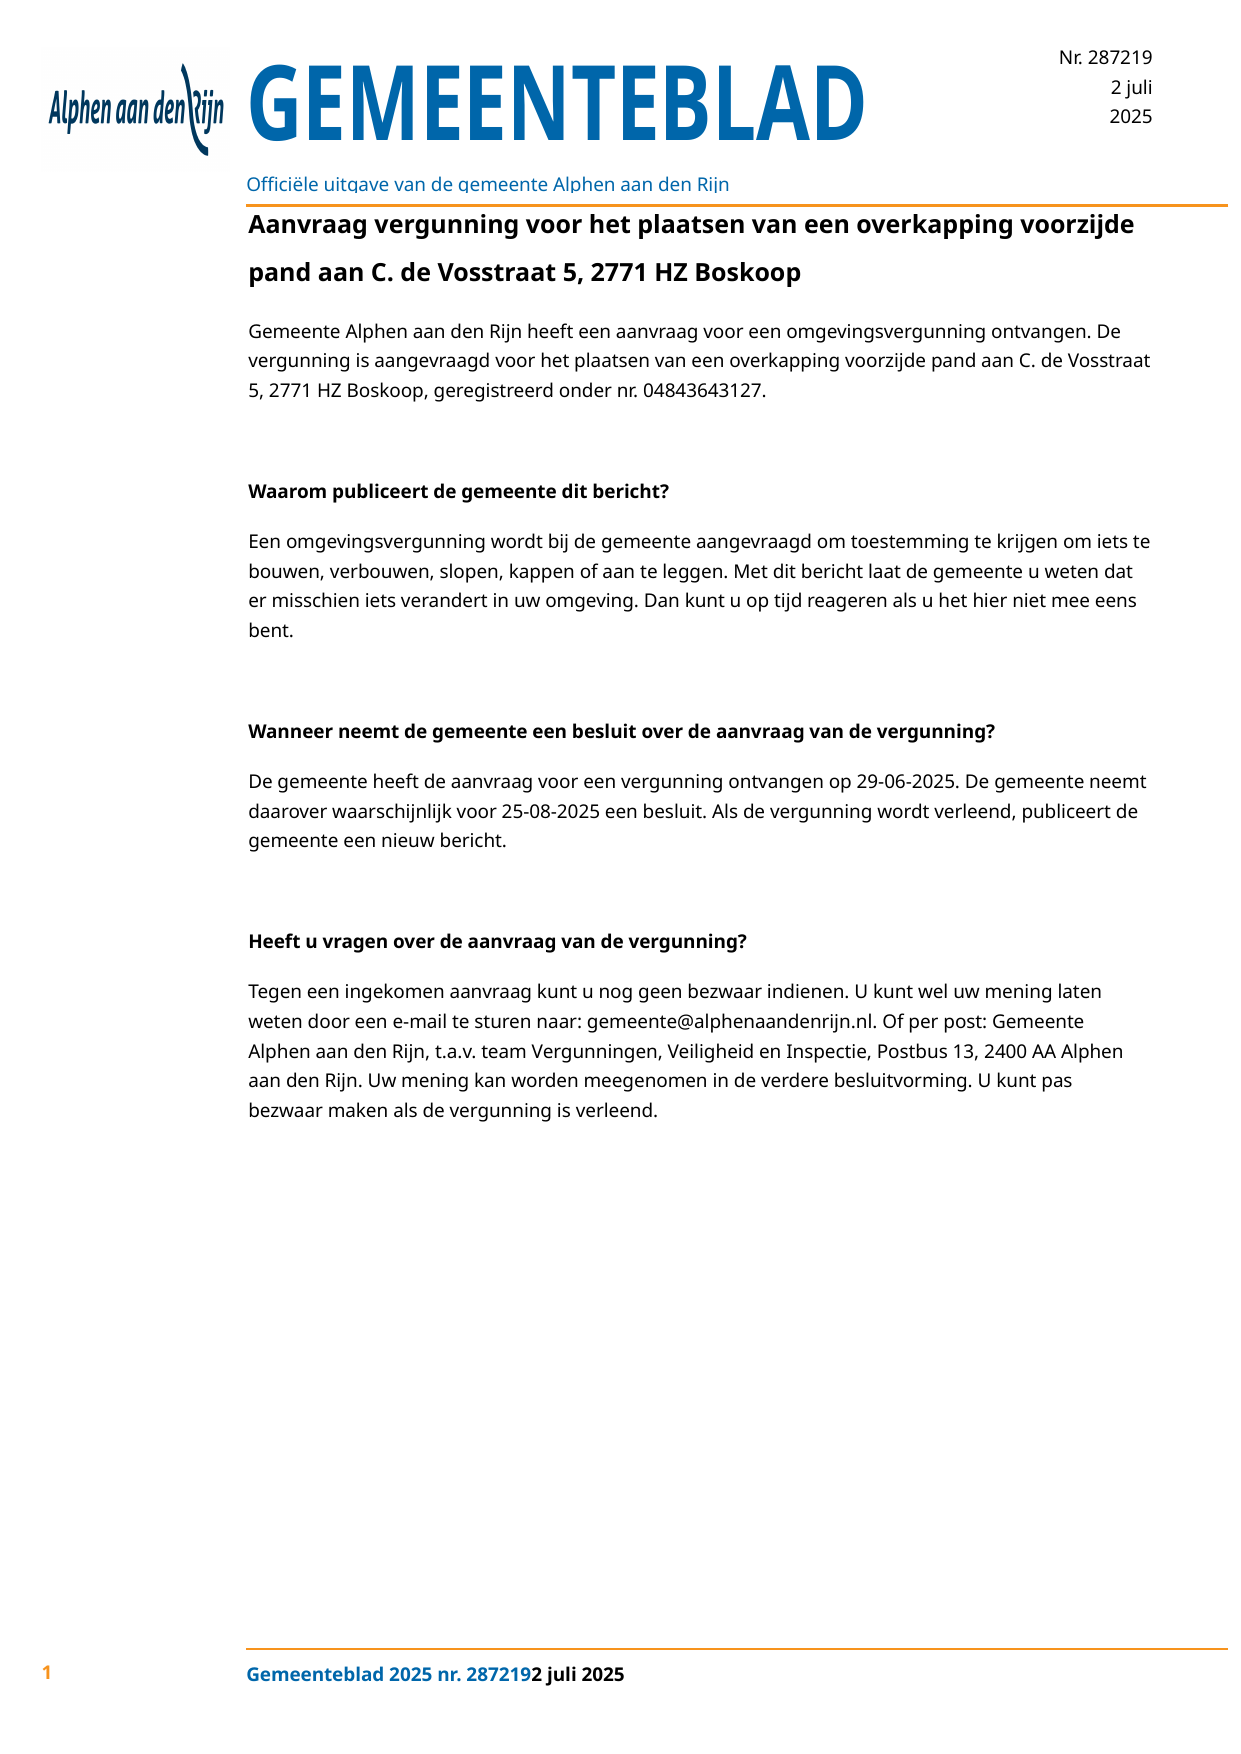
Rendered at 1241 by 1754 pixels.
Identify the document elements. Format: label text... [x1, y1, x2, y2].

text Waarom publiceert de gemeente dit bericht? [248, 478, 1152, 504]
text Wanneer neemt de gemeente een besluit over de aanvraag van de vergunning? [248, 718, 1152, 744]
text Aanvraag vergunning voor het plaatsen van een overkapping voorzijde pand aan C. de Vosstraat 5, 2771 HZ Boskoop [248, 207, 1152, 288]
picture [41, 47, 231, 172]
text Heeft u vragen over de aanvraag van de vergunning? [248, 928, 1152, 954]
text Gemeente Alphen aan den Rijn heeft een aanvraag voor een omgevingsvergunning ontvangen. De vergunning is aangevraagd voor het plaatsen van een overkapping voorzijde pand aan C. de Vosstraat 5, 2771 HZ Boskoop, geregistreerd onder nr. 04843643127. [248, 318, 1152, 403]
text Een omgevingsvergunning wordt bij de gemeente aangevraagd om toestemming te krijgen om iets te bouwen, verbouwen, slopen, kappen of aan te leggen. Met dit bericht laat de gemeente u weten dat er misschien iets verandert in uw omgeving. Dan kunt u op tijd reageren als u het hier niet mee eens bent. [248, 528, 1152, 643]
text De gemeente heeft de aanvraag voor een vergunning ontvangen op 29-06-2025. De gemeente neemt daarover waarschijnlijk voor 25-08-2025 een besluit. Als de vergunning wordt verleend, publiceert de gemeente een nieuw bericht. [248, 768, 1152, 853]
text Tegen een ingekomen aanvraag kunt u nog geen bezwaar indienen. U kunt wel uw mening laten weten door een e-mail te sturen naar: gemeente@alphenaandenrijn.nl. Of per post: Gemeente Alphen aan den Rijn, t.a.v. team Vergunningen, Veiligheid en Inspectie, Postbus 13, 2400 AA Alphen aan den Rijn. Uw mening kan worden meegenomen in de verdere besluitvorming. U kunt pas bezwaar maken als de vergunning is verleend. [248, 979, 1152, 1123]
